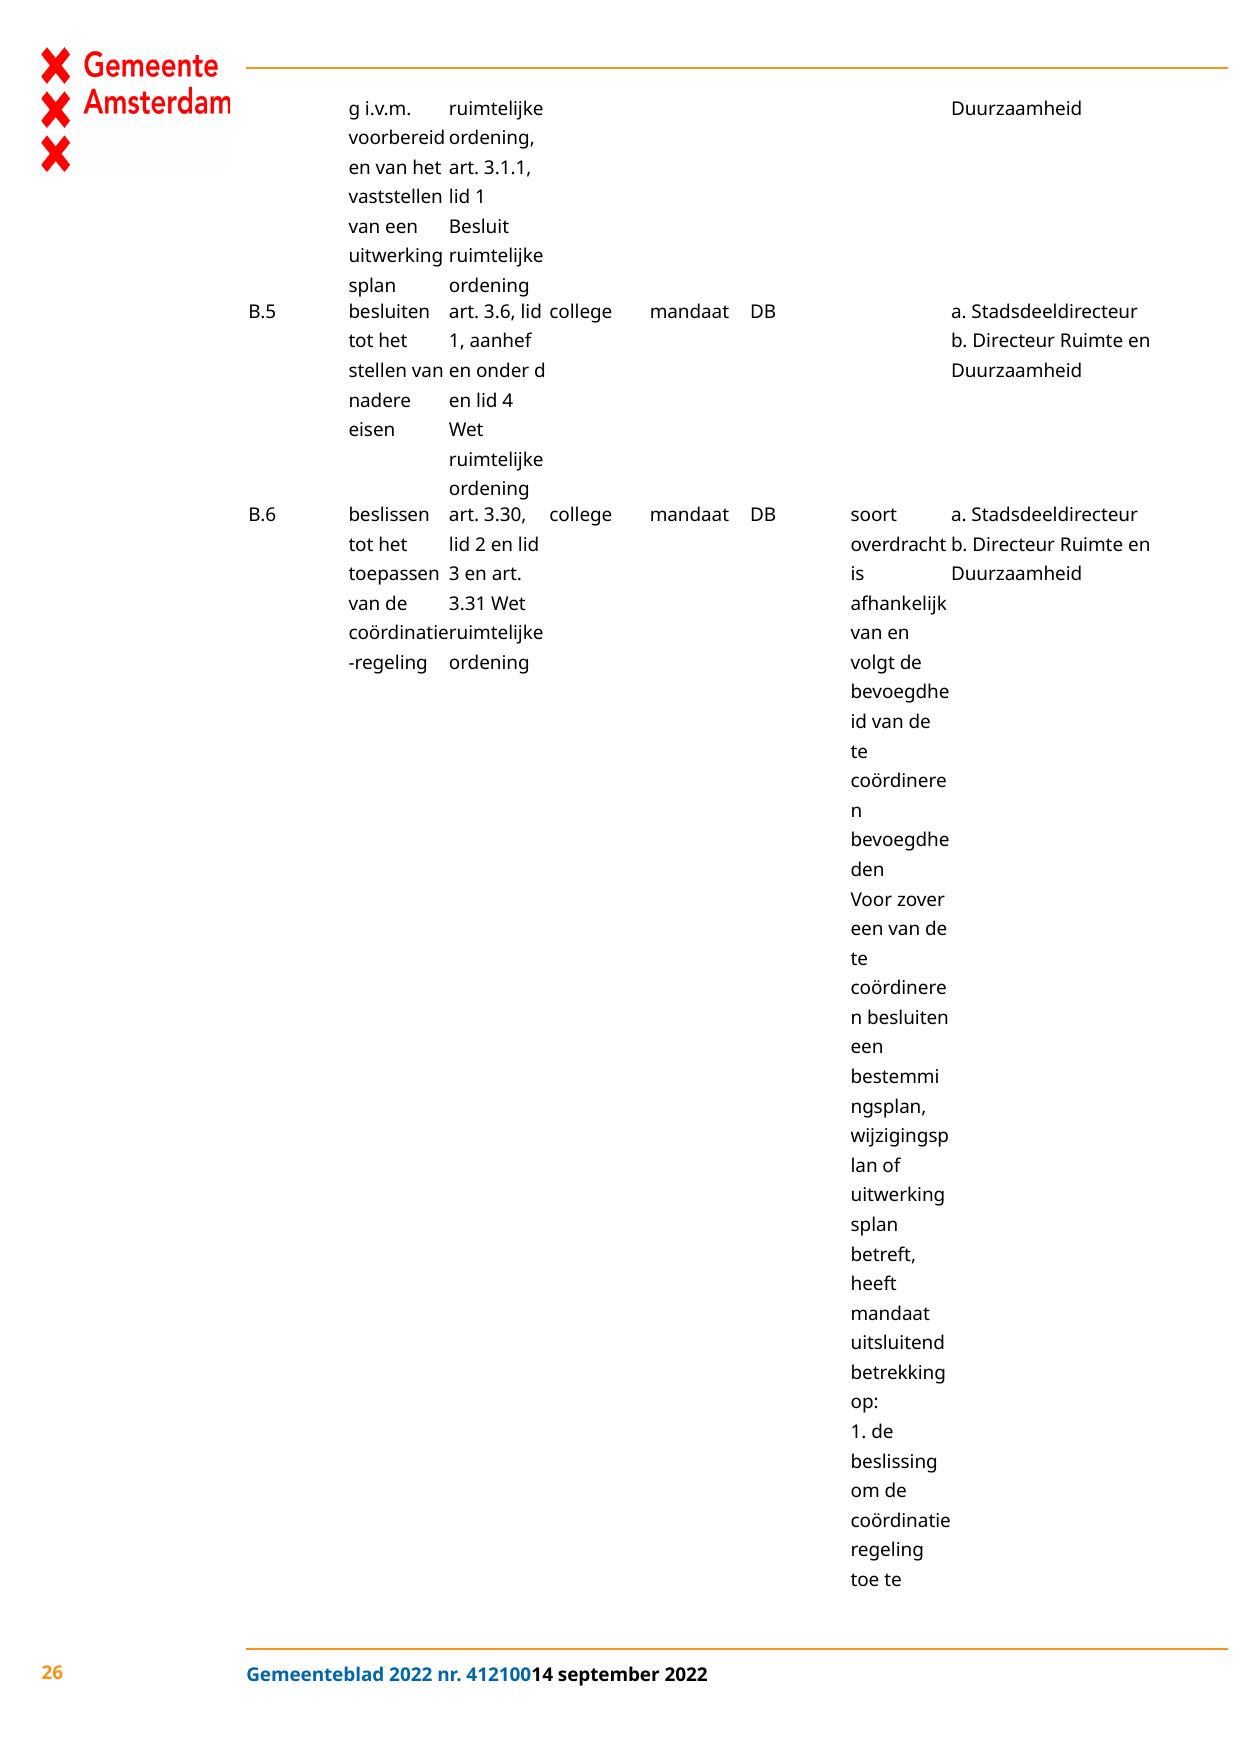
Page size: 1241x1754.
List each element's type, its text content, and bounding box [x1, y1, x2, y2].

table_cell college [549, 501, 649, 1592]
table_cell a. Stadsdeeldirecteur b. Directeur Ruimte en Duurzaamheid [951, 298, 1152, 501]
table_cell beslissen tot het toepassen van de coördinatie-regeling [348, 501, 449, 1592]
table_cell B.5 [248, 298, 348, 501]
table_cell [850, 298, 951, 501]
table_cell besluiten tot het stellen van nadere eisen [348, 298, 449, 501]
table_cell [248, 95, 348, 298]
table_cell mandaat [650, 298, 750, 501]
table_cell B.6 [248, 501, 348, 1592]
table_cell DB [750, 501, 850, 1592]
table_cell a. Stadsdeeldirecteur b. Directeur Ruimte en Duurzaamheid [951, 501, 1152, 1592]
table_cell [650, 95, 750, 298]
table_cell [750, 95, 850, 298]
picture [41, 47, 231, 172]
table_cell [549, 95, 649, 298]
table_cell [850, 95, 951, 298]
table_cell college [549, 298, 649, 501]
table_cell art. 3.6, lid 1, aanhef en onder d en lid 4 Wet ruimtelijke ordening [449, 298, 549, 501]
table_cell ruimtelijke ordening, art. 3.1.1, lid 1 Besluit ruimtelijke ordening [449, 95, 549, 298]
table_cell DB [750, 298, 850, 501]
table_cell art. 3.30, lid 2 en lid 3 en art. 3.31 Wet ruimtelijke ordening [449, 501, 549, 1592]
table_cell mandaat [650, 501, 750, 1592]
table_cell g i.v.m. voorbereiden van het vaststellen van een uitwerkingsplan [348, 95, 449, 298]
table_cell Duurzaamheid [951, 95, 1152, 298]
table_cell soort overdracht is afhankelijk van en volgt de bevoegdheid van de te coördineren bevoegdheden Voor zover een van de te coördineren besluiten een bestemmingsplan, wijzigingsplan of uitwerkingsplan betreft, heeft mandaat uitsluitend betrekking op: 1. de beslissing om de coördinatieregeling toe te [850, 501, 951, 1592]
